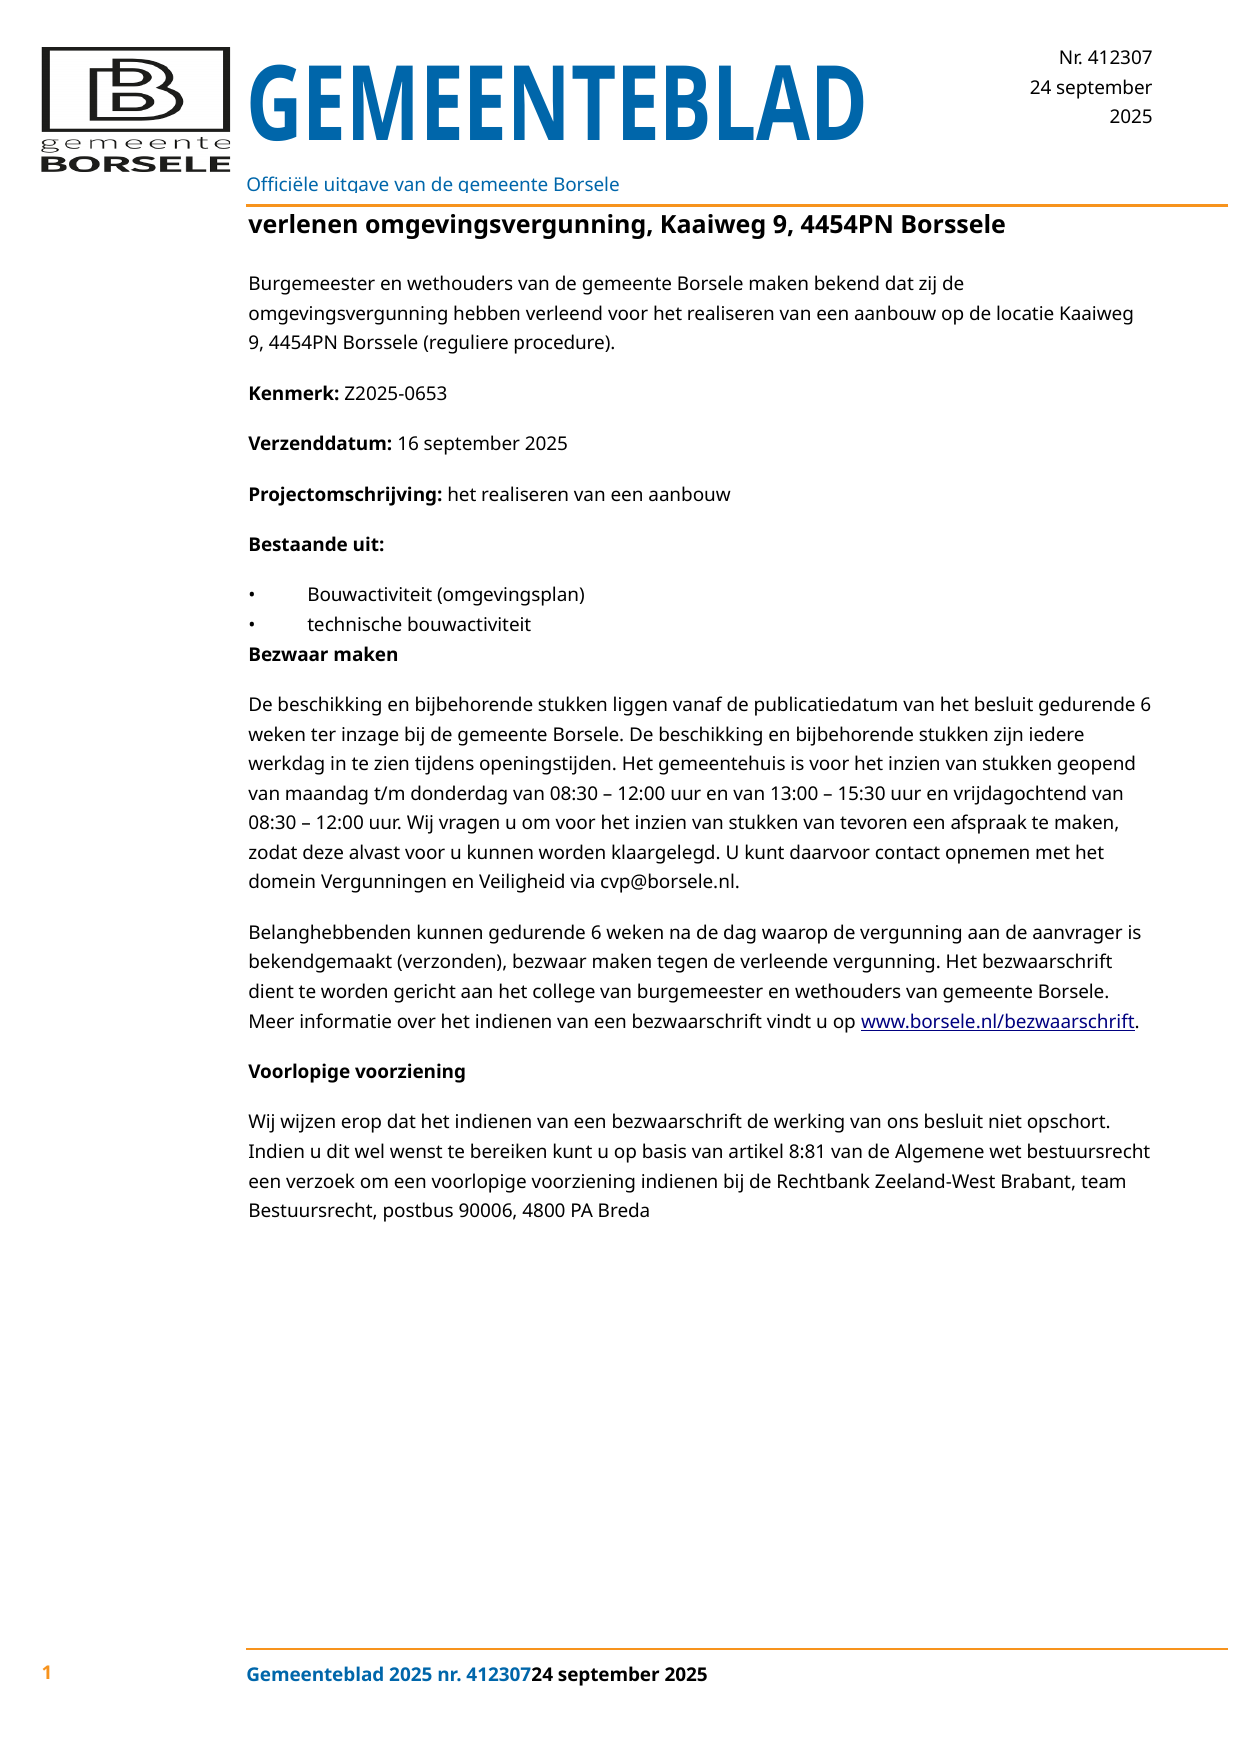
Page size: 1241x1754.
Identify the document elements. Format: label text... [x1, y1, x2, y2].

text Wij wijzen erop dat het indienen van een bezwaarschrift de werking van ons besluit niet opschort. Indien u dit wel wenst te bereiken kunt u op basis van artikel 8:81 van de Algemene wet bestuursrecht een verzoek om een voorlopige voorziening indienen bij de Rechtbank Zeeland-West Brabant, team Bestuursrecht, postbus 90006, 4800 PA Breda [248, 1109, 1152, 1223]
text Bezwaar maken [248, 641, 1152, 666]
text verlenen omgevingsvergunning, Kaaiweg 9, 4454PN Borssele [248, 207, 1152, 241]
list Bouwactiviteit (omgevingsplan) [248, 582, 1152, 607]
text Kenmerk: Z2025-0653 [248, 380, 1152, 406]
picture [41, 47, 231, 172]
text Belanghebbenden kunnen gedurende 6 weken na de dag waarop de vergunning aan de aanvrager is bekendgemaakt (verzonden), bezwaar maken tegen de verleende vergunning. Het bezwaarschrift dient te worden gericht aan het college van burgemeester en wethouders van gemeente Borsele. Meer informatie over het indienen van een bezwaarschrift vindt u op www.borsele.nl/bezwaarschrift. [248, 919, 1152, 1033]
text Bestaande uit: [248, 531, 1152, 557]
text De beschikking en bijbehorende stukken liggen vanaf de publicatiedatum van het besluit gedurende 6 weken ter inzage bij de gemeente Borsele. De beschikking en bijbehorende stukken zijn iedere werkdag in te zien tijdens openingstijden. Het gemeentehuis is voor het inzien van stukken geopend van maandag t/m donderdag van 08:30 – 12:00 uur en van 13:00 – 15:30 uur en vrijdagochtend van 08:30 – 12:00 uur. Wij vragen u om voor het inzien van stukken van tevoren een afspraak te maken, zodat deze alvast voor u kunnen worden klaargelegd. U kunt daarvoor contact opnemen met het domein Vergunningen en Veiligheid via cvp@borsele.nl. [248, 691, 1152, 894]
text Projectomschrijving: het realiseren van een aanbouw [248, 481, 1152, 506]
list technische bouwactiviteit [248, 611, 1152, 637]
text Verzenddatum: 16 september 2025 [248, 430, 1152, 456]
text Burgemeester en wethouders van de gemeente Borsele maken bekend dat zij de omgevingsvergunning hebben verleend voor het realiseren van een aanbouw op de locatie Kaaiweg 9, 4454PN Borssele (reguliere procedure). [248, 270, 1152, 355]
text Voorlopige voorziening [248, 1058, 1152, 1084]
